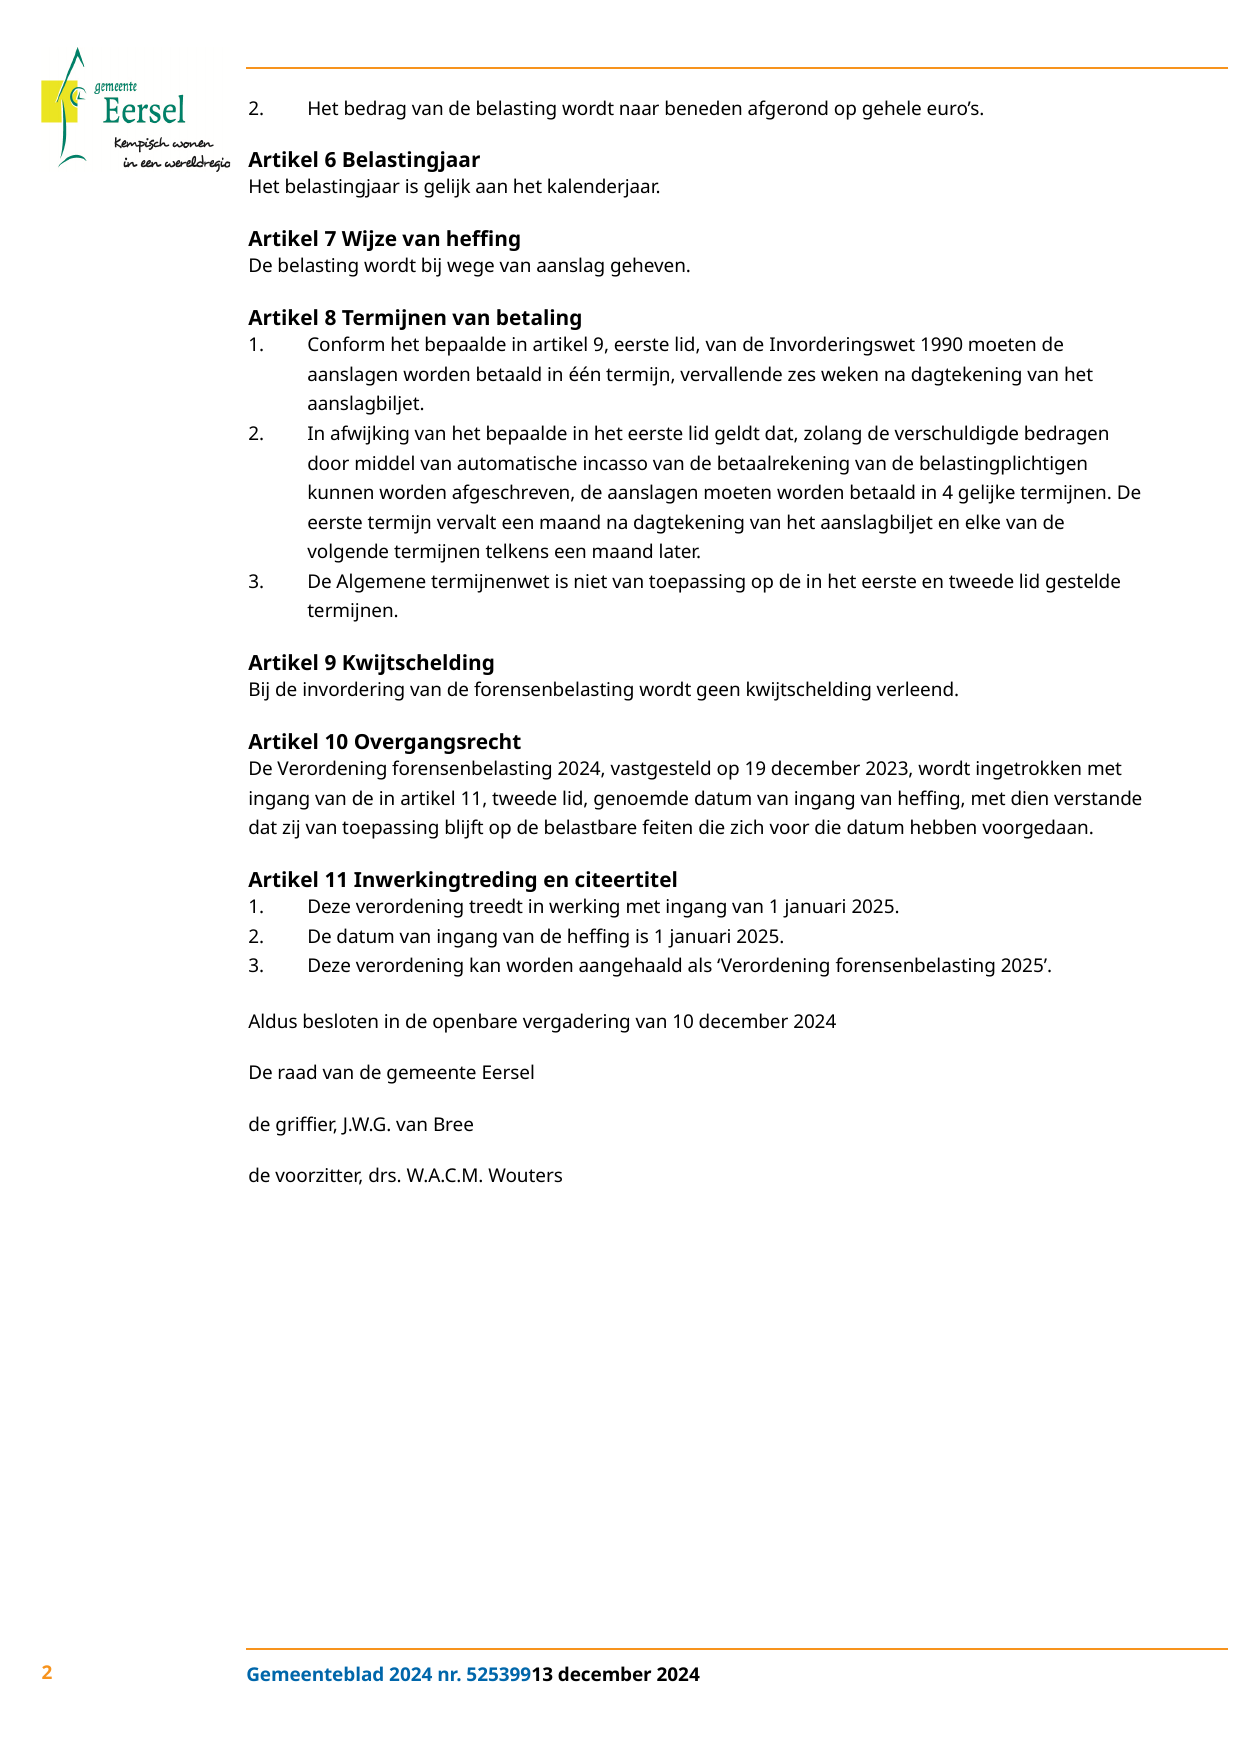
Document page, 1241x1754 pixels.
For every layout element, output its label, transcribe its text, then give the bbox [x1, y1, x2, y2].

list De Algemene termijnenwet is niet van toepassing op de in het eerste en tweede lid gestelde termijnen. [248, 568, 1152, 623]
list Conform het bepaalde in artikel 9, eerste lid, van de Invorderingswet 1990 moeten de aanslagen worden betaald in één termijn, vervallende zes weken na dagtekening van het aanslagbiljet. [248, 331, 1152, 416]
list Deze verordening kan worden aangehaald als ‘Verordening forensenbelasting 2025’. [248, 952, 1152, 978]
text De Verordening forensenbelasting 2024, vastgesteld op 19 december 2023, wordt ingetrokken met ingang van de in artikel 11, tweede lid, genoemde datum van ingang van heffing, met dien verstande dat zij van toepassing blijft op de belastbare feiten die zich voor die datum hebben voorgedaan. [248, 755, 1152, 840]
text Het belastingjaar is gelijk aan het kalenderjaar. [248, 174, 1152, 199]
picture [41, 47, 231, 172]
text de voorzitter, drs. W.A.C.M. Wouters [248, 1162, 1152, 1188]
list In afwijking van het bepaalde in het eerste lid geldt dat, zolang de verschuldigde bedragen door middel van automatische incasso van de betaalrekening van de belastingplichtigen kunnen worden afgeschreven, de aanslagen moeten worden betaald in 4 gelijke termijnen. De eerste termijn vervalt een maand na dagtekening van het aanslagbiljet en elke van de volgende termijnen telkens een maand later. [248, 420, 1152, 564]
list De datum van ingang van de heffing is 1 januari 2025. [248, 923, 1152, 949]
text Aldus besloten in de openbare vergadering van 10 december 2024 [248, 1008, 1152, 1033]
text Artikel 7 Wijze van heffing [248, 224, 1152, 252]
text Artikel 11 Inwerkingtreding en citeertitel [248, 865, 1152, 893]
text Artikel 8 Termijnen van betaling [248, 303, 1152, 331]
list Het bedrag van de belasting wordt naar beneden afgerond op gehele euro’s. [248, 95, 1152, 121]
text de griffier, J.W.G. van Bree [248, 1111, 1152, 1136]
text De raad van de gemeente Eersel [248, 1059, 1152, 1085]
text Artikel 10 Overgangsrecht [248, 727, 1152, 755]
text Bij de invordering van de forensenbelasting wordt geen kwijtschelding verleend. [248, 676, 1152, 702]
list Deze verordening treedt in werking met ingang van 1 januari 2025. [248, 893, 1152, 919]
text Artikel 9 Kwijtschelding [248, 648, 1152, 676]
text Artikel 6 Belastingjaar [248, 145, 1152, 174]
text De belasting wordt bij wege van aanslag geheven. [248, 252, 1152, 278]
